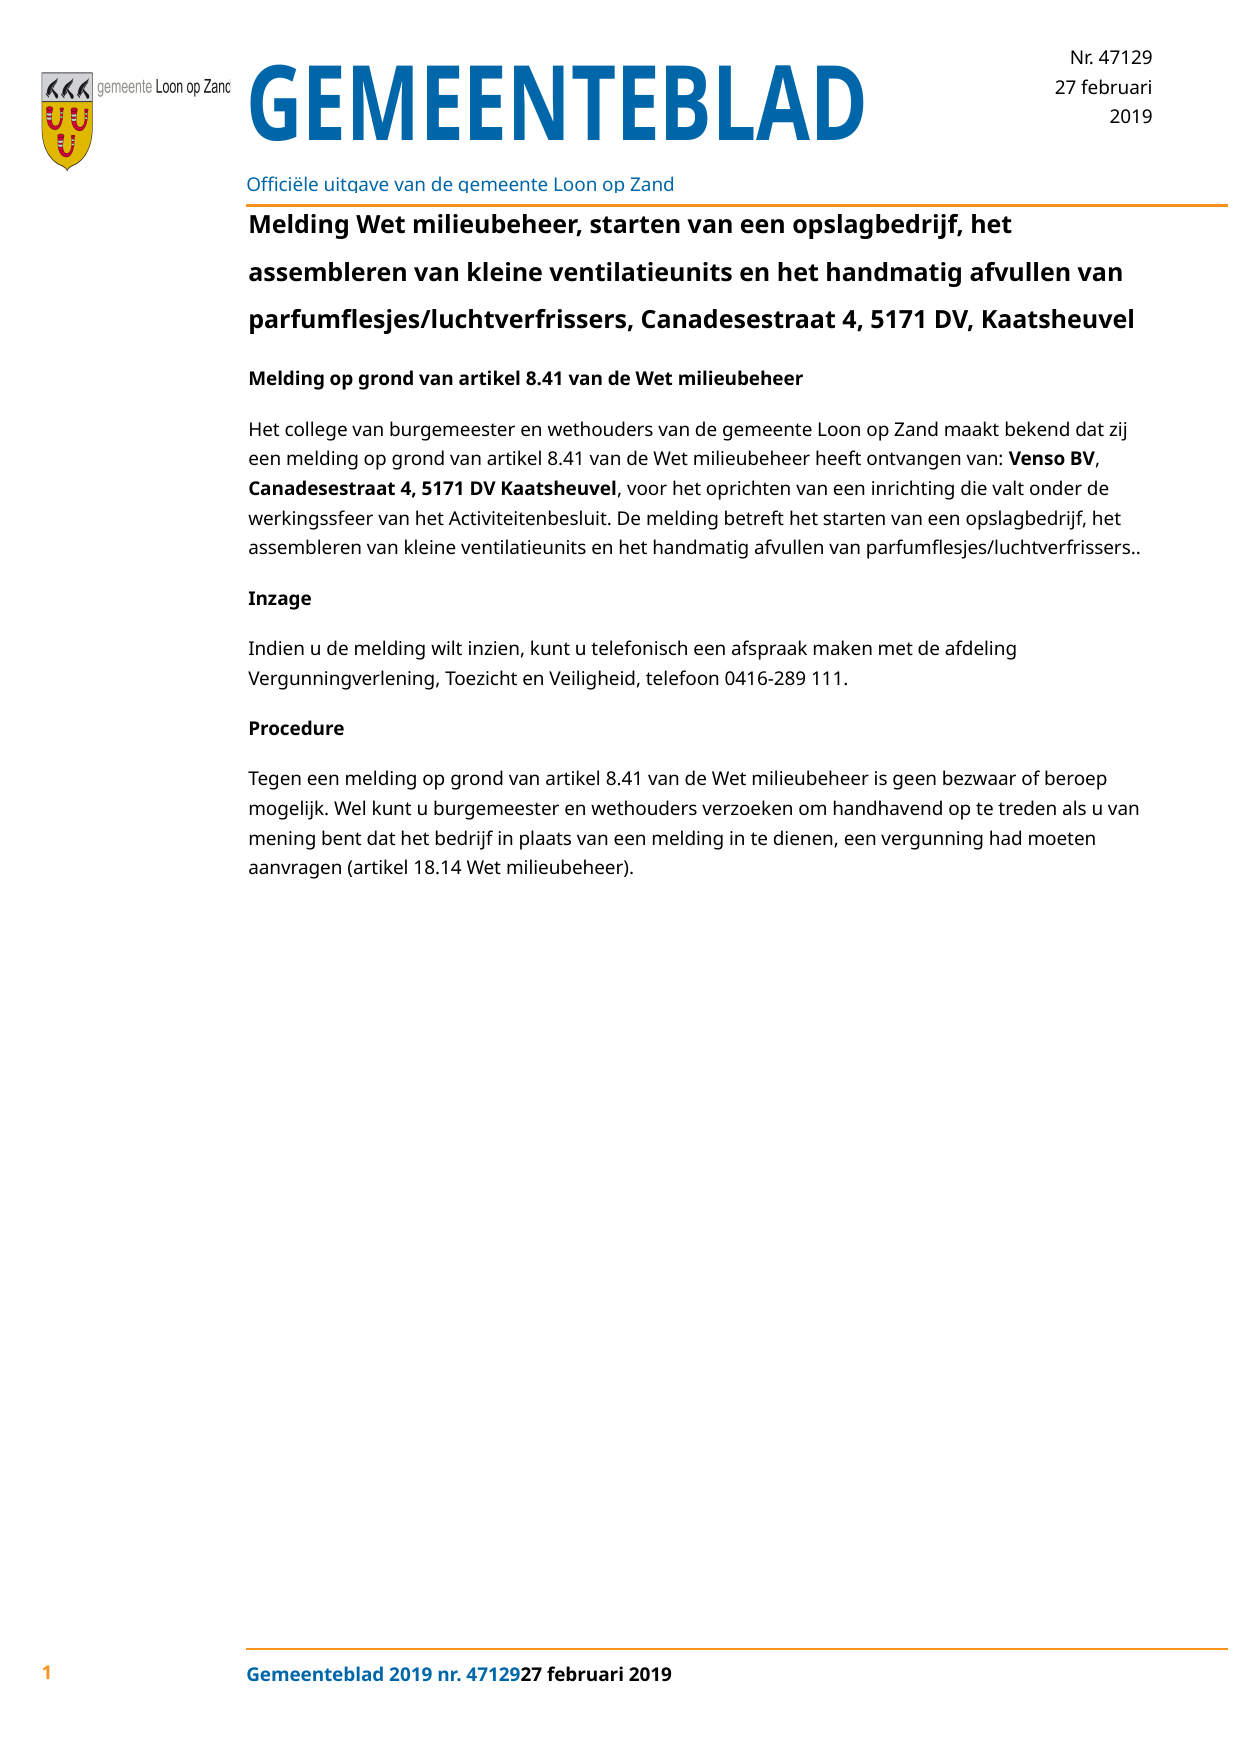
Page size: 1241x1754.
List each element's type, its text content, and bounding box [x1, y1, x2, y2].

text Procedure [248, 715, 1152, 741]
text Melding Wet milieubeheer, starten van een opslagbedrijf, het assembleren van kleine ventilatieunits en het handmatig afvullen van parfumflesjes/luchtverfrissers, Canadesestraat 4, 5171 DV, Kaatsheuvel [248, 207, 1152, 336]
text Tegen een melding op grond van artikel 8.41 van de Wet milieubeheer is geen bezwaar of beroep mogelijk. Wel kunt u burgemeester en wethouders verzoeken om handhavend op te treden als u van mening bent dat het bedrijf in plaats van een melding in te dienen, een vergunning had moeten aanvragen (artikel 18.14 Wet milieubeheer). [248, 766, 1152, 880]
text Melding op grond van artikel 8.41 van de Wet milieubeheer [248, 366, 1152, 391]
picture [41, 47, 231, 172]
text Indien u de melding wilt inzien, kunt u telefonisch een afspraak maken met de afdeling Vergunningverlening, Toezicht en Veiligheid, telefoon 0416-289 111. [248, 635, 1152, 690]
text Het college van burgemeester en wethouders van de gemeente Loon op Zand maakt bekend dat zij een melding op grond van artikel 8.41 van de Wet milieubeheer heeft ontvangen van: Venso BV, Canadesestraat 4, 5171 DV Kaatsheuvel, voor het oprichten van een inrichting die valt onder de werkingssfeer van het Activiteitenbesluit. De melding betreft het starten van een opslagbedrijf, het assembleren van kleine ventilatieunits en het handmatig afvullen van parfumflesjes/luchtverfrissers.. [248, 416, 1152, 560]
text Inzage [248, 585, 1152, 610]
